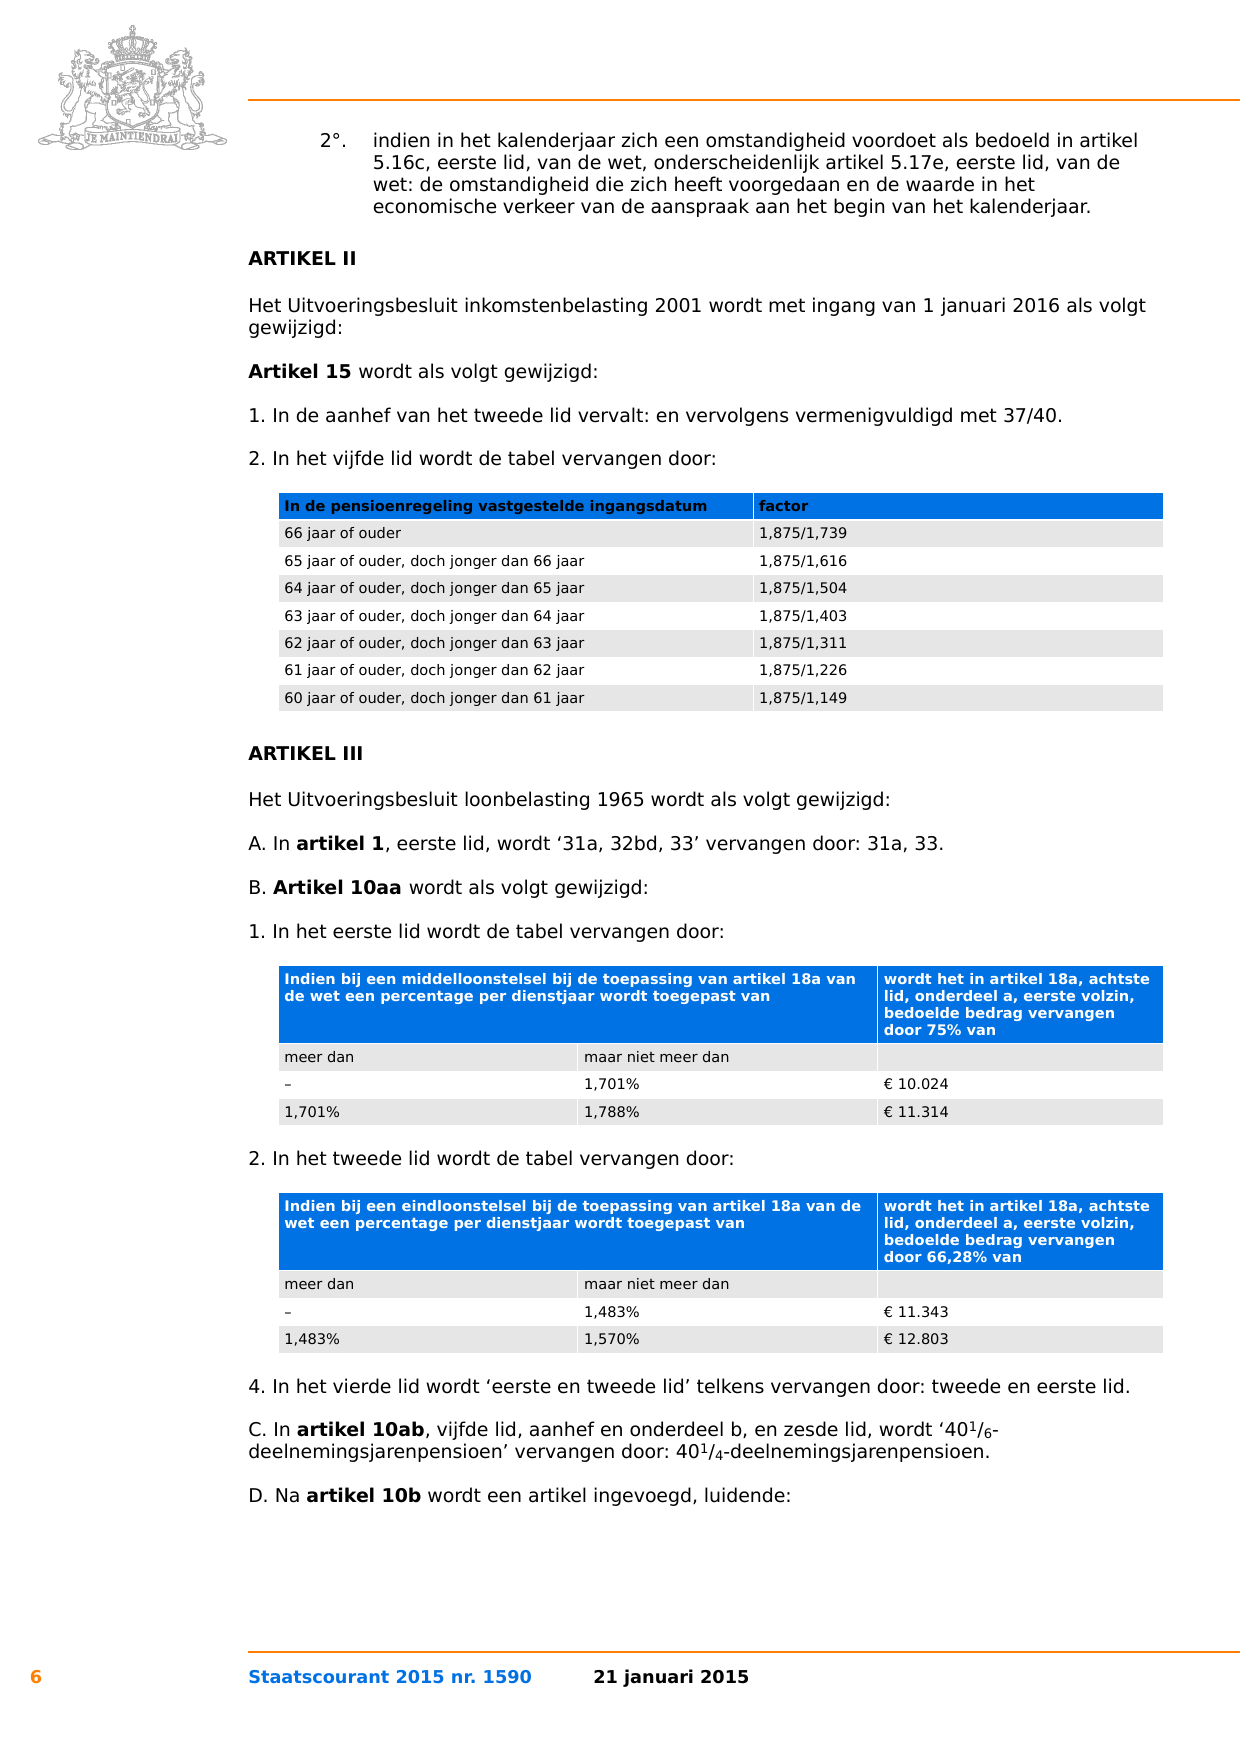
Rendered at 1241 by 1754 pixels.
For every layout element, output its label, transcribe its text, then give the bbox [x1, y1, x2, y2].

picture [38, 25, 227, 150]
table_cell – [279, 1299, 577, 1325]
table_header Indien bij een middelloonstelsel bij de toepassing van artikel 18a van de wet een percentage per dienstjaar wordt toegepast van [279, 966, 877, 1043]
table_cell 1,483% [279, 1326, 577, 1353]
text 1. In het eerste lid wordt de tabel vervangen door: [248, 921, 1163, 943]
text 4. In het vierde lid wordt ‘eerste en tweede lid’ telkens vervangen door: tweede en eerste lid. [248, 1376, 1163, 1397]
table_header wordt het in artikel 18a, achtste lid, onderdeel a, eerste volzin, bedoelde bedrag vervangen door 66,28% van [878, 1193, 1163, 1270]
table_cell € 10.024 [878, 1072, 1163, 1098]
table_cell 1,483% [578, 1299, 877, 1325]
text 2°. indien in het kalenderjaar zich een omstandigheid voordoet als bedoeld in artikel 5.16c, eerste lid, van de wet, onderscheidenlijk artikel 5.17e, eerste lid, van de wet: de omstandigheid die zich heeft voorgedaan en de waarde in het economische verkeer van de aanspraak aan het begin van het kalenderjaar. [319, 130, 1163, 218]
table_header wordt het in artikel 18a, achtste lid, onderdeel a, eerste volzin, bedoelde bedrag vervangen door 75% van [878, 966, 1163, 1043]
table_cell 1,701% [578, 1072, 877, 1098]
subtitle ARTIKEL II [248, 248, 1163, 270]
table_cell 1,875/1,739 [754, 521, 1163, 547]
table_cell 1,875/1,504 [754, 575, 1163, 602]
table_cell 64 jaar of ouder, doch jonger dan 65 jaar [279, 575, 753, 602]
table_cell € 11.343 [878, 1299, 1163, 1325]
text 2. In het tweede lid wordt de tabel vervangen door: [248, 1148, 1163, 1170]
text 2. In het vijfde lid wordt de tabel vervangen door: [248, 448, 1163, 470]
table_cell maar niet meer dan [578, 1271, 877, 1298]
table_cell [878, 1044, 1163, 1071]
table_cell [878, 1271, 1163, 1298]
table_cell 1,570% [578, 1326, 877, 1353]
table_cell 60 jaar of ouder, doch jonger dan 61 jaar [279, 685, 753, 711]
table_cell € 12.803 [878, 1326, 1163, 1353]
table_cell meer dan [279, 1271, 577, 1298]
table_cell 1,788% [578, 1099, 877, 1125]
text 1. In de aanhef van het tweede lid vervalt: en vervolgens vermenigvuldigd met 37/40. [248, 404, 1163, 426]
table_cell maar niet meer dan [578, 1044, 877, 1071]
text Het Uitvoeringsbesluit loonbelasting 1965 wordt als volgt gewijzigd: [248, 789, 1163, 811]
table_cell 1,701% [279, 1099, 577, 1125]
table_cell 61 jaar of ouder, doch jonger dan 62 jaar [279, 658, 753, 684]
table_cell 66 jaar of ouder [279, 521, 753, 547]
table_cell 1,875/1,616 [754, 548, 1163, 574]
table_cell 1,875/1,226 [754, 658, 1163, 684]
table_cell 63 jaar of ouder, doch jonger dan 64 jaar [279, 603, 753, 629]
table_cell – [279, 1072, 577, 1098]
table_cell meer dan [279, 1044, 577, 1071]
table_header factor [754, 493, 1163, 519]
text C. In artikel 10ab, vijfde lid, aanhef en onderdeel b, en zesde lid, wordt ‘401/6-deelnemingsjarenpensioen’ vervangen door: 401/4-deelnemingsjarenpensioen. [248, 1419, 1163, 1463]
text D. Na artikel 10b wordt een artikel ingevoegd, luidende: [248, 1485, 1163, 1507]
subtitle ARTIKEL III [248, 742, 1163, 764]
text A. In artikel 1, eerste lid, wordt ‘31a, 32bd, 33’ vervangen door: 31a, 33. [248, 833, 1163, 855]
table_cell 1,875/1,311 [754, 630, 1163, 657]
text Het Uitvoeringsbesluit inkomstenbelasting 2001 wordt met ingang van 1 januari 2016 als volgt gewijzigd: [248, 295, 1163, 339]
table_cell 1,875/1,149 [754, 685, 1163, 711]
text Artikel 15 wordt als volgt gewijzigd: [248, 361, 1163, 383]
table_cell 1,875/1,403 [754, 603, 1163, 629]
table_cell € 11.314 [878, 1099, 1163, 1125]
table_header In de pensioenregeling vastgestelde ingangsdatum [279, 493, 753, 519]
table_cell 65 jaar of ouder, doch jonger dan 66 jaar [279, 548, 753, 574]
text B. Artikel 10aa wordt als volgt gewijzigd: [248, 877, 1163, 899]
table_header Indien bij een eindloonstelsel bij de toepassing van artikel 18a van de wet een percentage per dienstjaar wordt toegepast van [279, 1193, 877, 1270]
table_cell 62 jaar of ouder, doch jonger dan 63 jaar [279, 630, 753, 657]
